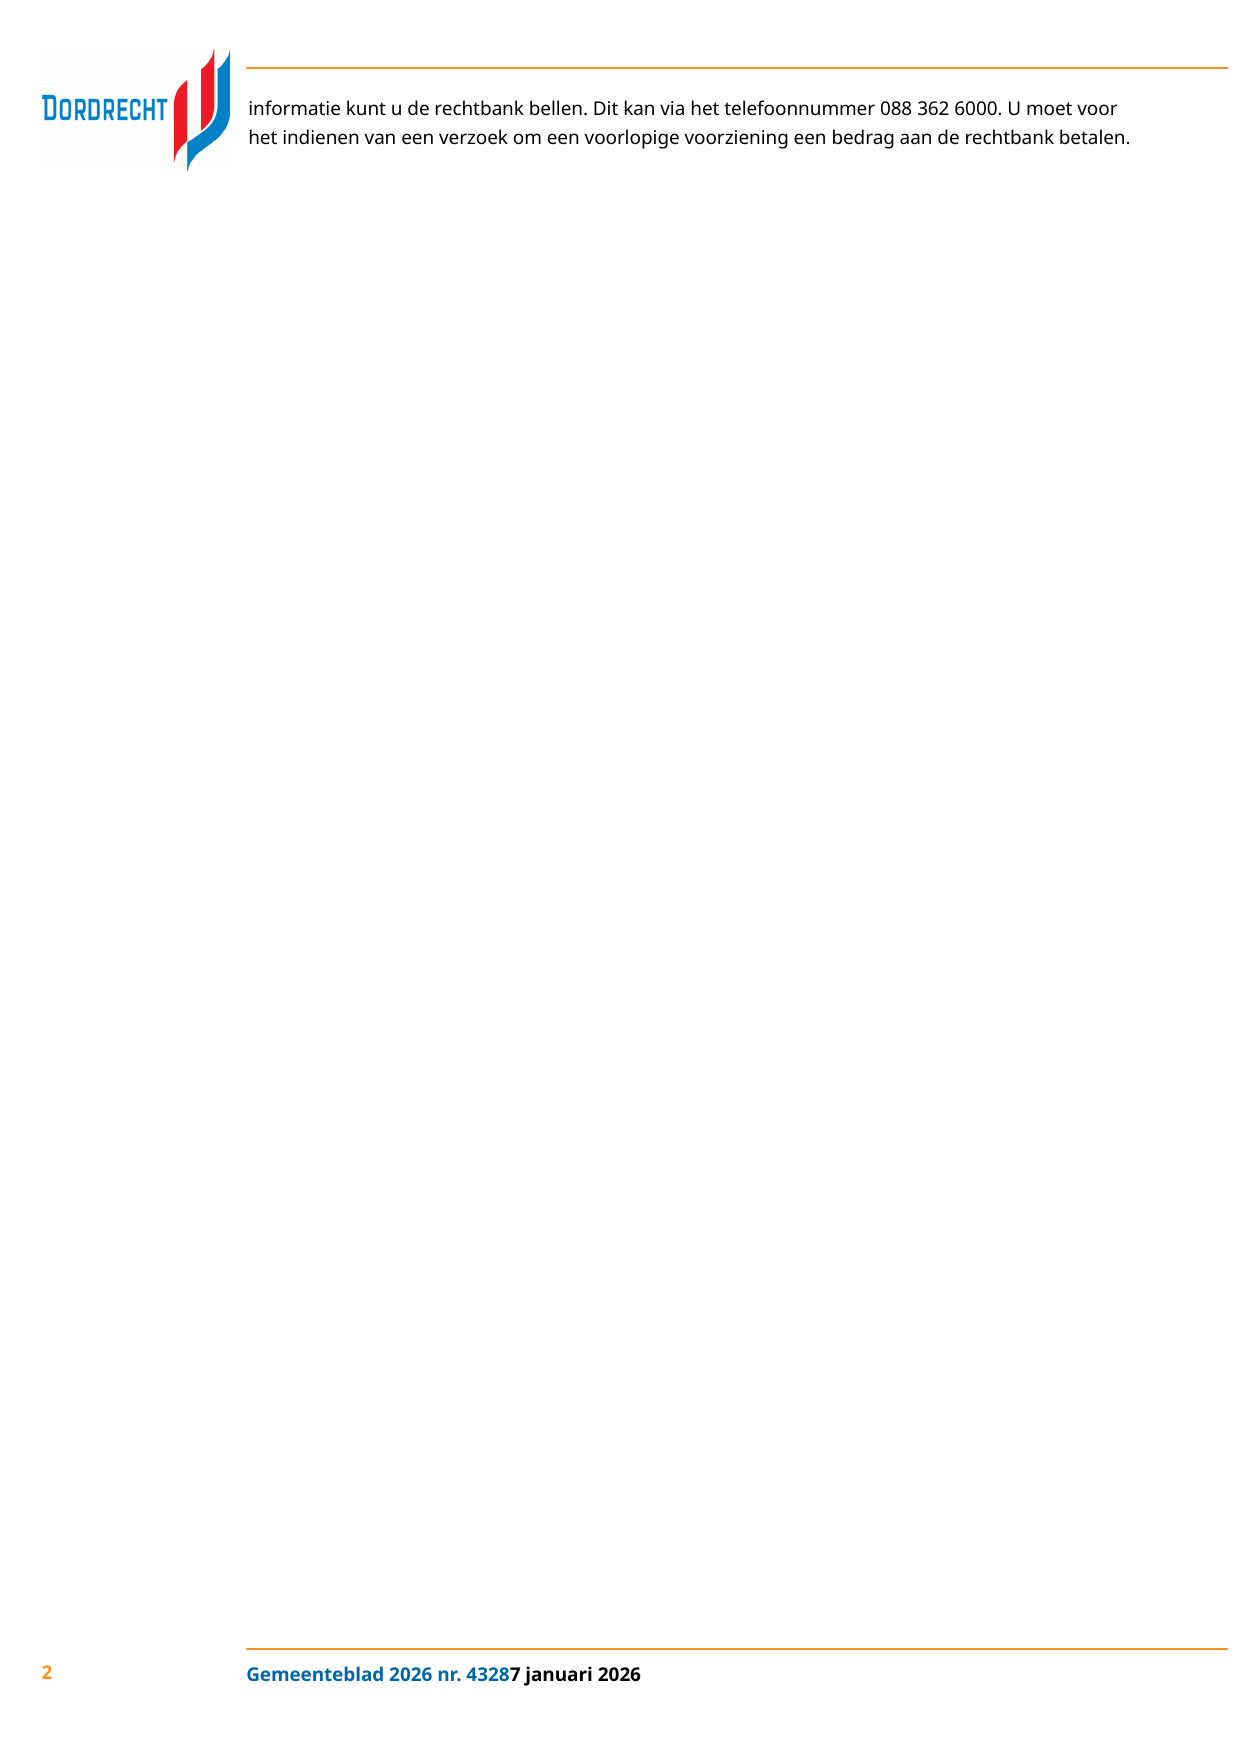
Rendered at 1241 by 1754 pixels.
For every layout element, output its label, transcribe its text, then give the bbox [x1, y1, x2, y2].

picture [41, 47, 231, 172]
text informatie kunt u de rechtbank bellen. Dit kan via het telefoonnummer 088 362 6000. U moet voor het indienen van een verzoek om een voorlopige voorziening een bedrag aan de rechtbank betalen. [248, 95, 1152, 150]
